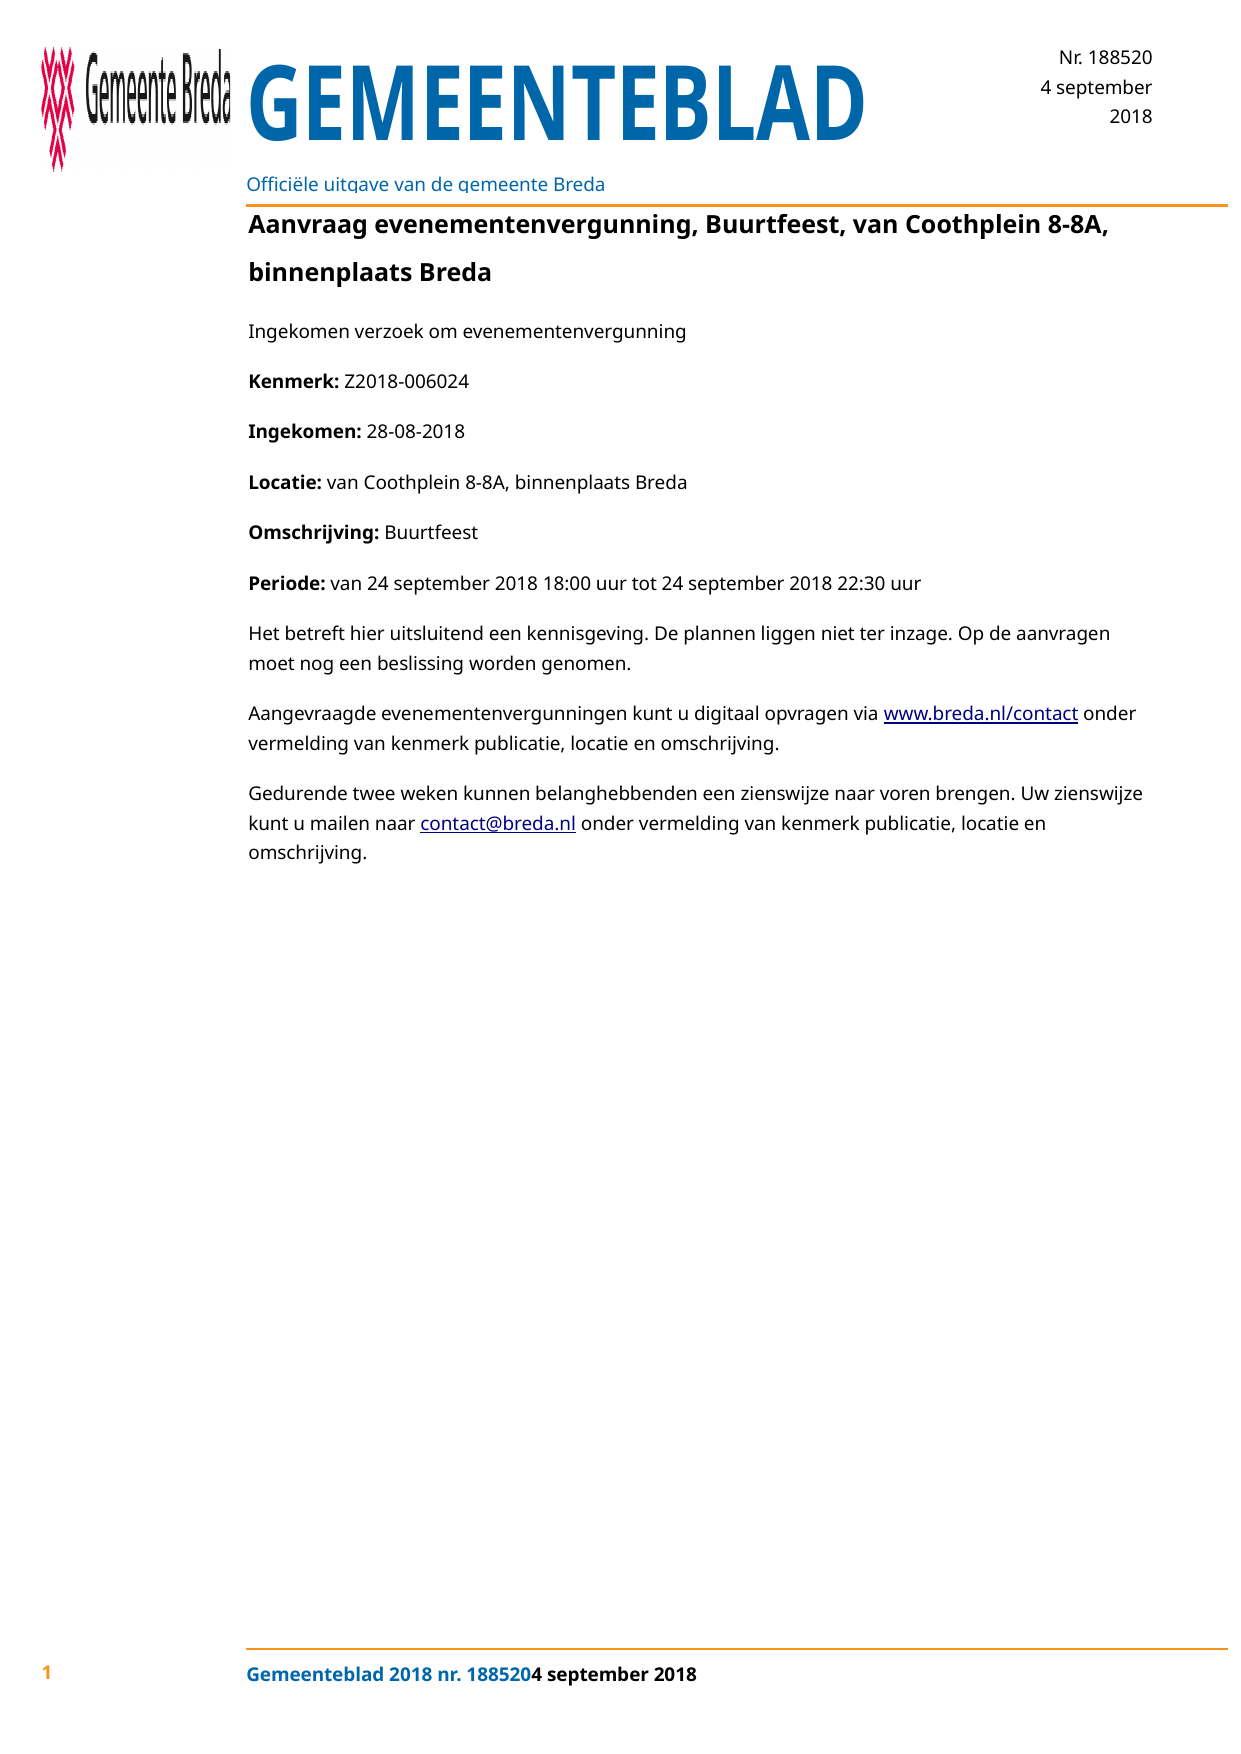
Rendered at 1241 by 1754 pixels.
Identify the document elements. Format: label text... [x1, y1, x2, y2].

text Kenmerk: Z2018-006024 [248, 368, 1152, 394]
text Gedurende twee weken kunnen belanghebbenden een zienswijze naar voren brengen. Uw zienswijze kunt u mailen naar contact@breda.nl onder vermelding van kenmerk publicatie, locatie en omschrijving. [248, 780, 1152, 865]
text Ingekomen: 28-08-2018 [248, 419, 1152, 444]
text Locatie: van Coothplein 8-8A, binnenplaats Breda [248, 469, 1152, 495]
text Ingekomen verzoek om evenementenvergunning [248, 318, 1152, 344]
text Aangevraagde evenementenvergunningen kunt u digitaal opvragen via www.breda.nl/contact onder vermelding van kenmerk publicatie, locatie en omschrijving. [248, 700, 1152, 756]
text Het betreft hier uitsluitend een kennisgeving. De plannen liggen niet ter inzage. Op de aanvragen moet nog een beslissing worden genomen. [248, 620, 1152, 676]
text Periode: van 24 september 2018 18:00 uur tot 24 september 2018 22:30 uur [248, 570, 1152, 596]
text Aanvraag evenementenvergunning, Buurtfeest, van Coothplein 8-8A, binnenplaats Breda [248, 207, 1152, 288]
picture [41, 47, 231, 172]
text Omschrijving: Buurtfeest [248, 519, 1152, 545]
